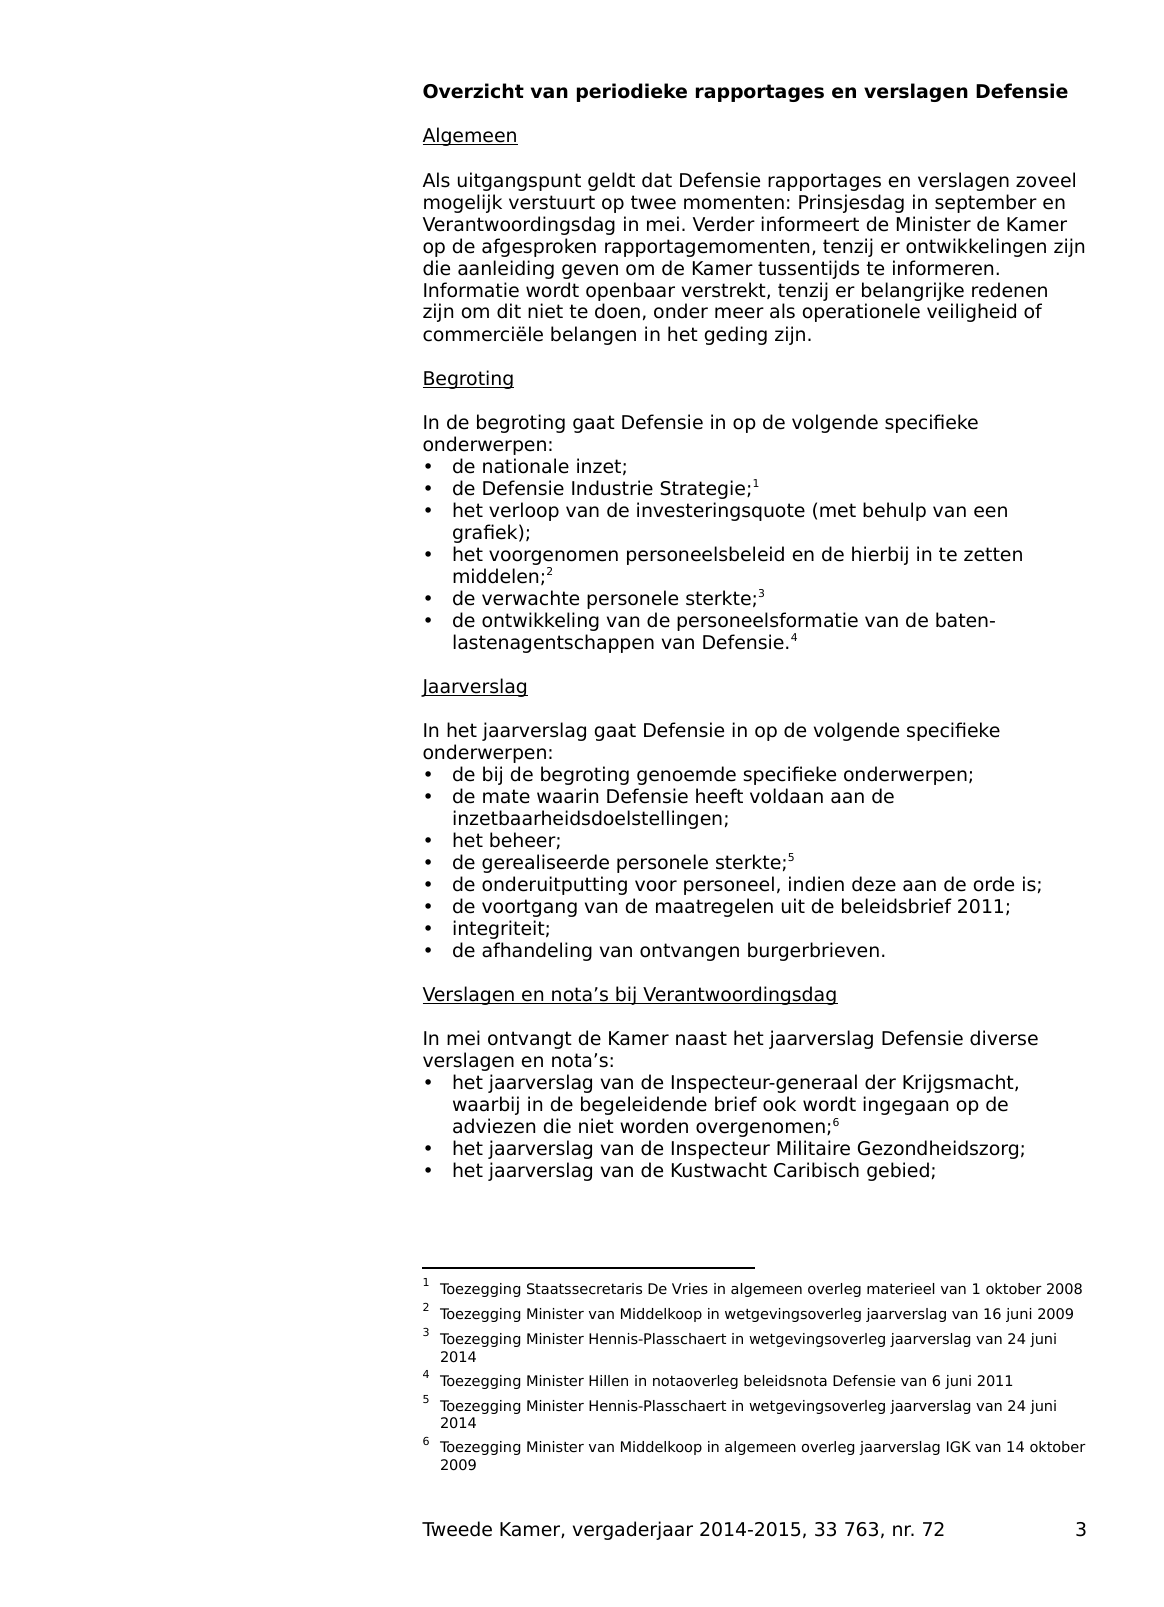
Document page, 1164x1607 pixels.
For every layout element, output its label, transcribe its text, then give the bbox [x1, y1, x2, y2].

text Toezegging Minister Hennis-Plasschaert in wetgevingsoverleg jaarverslag van 24 juni 2014 [422, 1393, 1087, 1432]
text • het jaarverslag van de Inspecteur Militaire Gezondheidszorg; [422, 1138, 1087, 1160]
subtitle Verslagen en nota’s bij Verantwoordingsdag [422, 984, 1087, 1006]
text • de verwachte personele sterkte; [422, 588, 1087, 609]
text In mei ontvangt de Kamer naast het jaarverslag Defensie diverse verslagen en nota’s: [422, 1028, 1087, 1072]
subtitle Begroting [422, 368, 1087, 389]
text Toezegging Minister Hillen in notaoverleg beleidsnota Defensie van 6 juni 2011 [422, 1368, 1087, 1391]
subtitle Jaarverslag [422, 676, 1087, 698]
text • de voortgang van de maatregelen uit de beleidsbrief 2011; [422, 896, 1087, 918]
text • het jaarverslag van de Kustwacht Caribisch gebied; [422, 1160, 1087, 1182]
text Toezegging Minister Hennis-Plasschaert in wetgevingsoverleg jaarverslag van 24 juni 2014 [422, 1327, 1087, 1366]
text Toezegging Minister van Middelkoop in algemeen overleg jaarverslag IGK van 14 oktober 2009 [422, 1435, 1087, 1474]
text • de bij de begroting genoemde specifieke onderwerpen; [422, 764, 1087, 786]
text • de afhandeling van ontvangen burgerbrieven. [422, 940, 1087, 962]
text • de mate waarin Defensie heeft voldaan aan de inzetbaarheidsdoelstellingen; [422, 786, 1087, 830]
text Als uitgangspunt geldt dat Defensie rapportages en verslagen zoveel mogelijk verstuurt op twee momenten: Prinsjesdag in september en Verantwoordingsdag in mei. Verder informeert de Minister de Kamer op de afgesproken rapportagemomenten, tenzij er ontwikkelingen zijn die aanleiding geven om de Kamer tussentijds te informeren. Informatie wordt openbaar verstrekt, tenzij er belangrijke redenen zijn om dit niet te doen, onder meer als operationele veiligheid of commerciële belangen in het geding zijn. [422, 169, 1087, 345]
text • het verloop van de investeringsquote (met behulp van een grafiek); [422, 500, 1087, 544]
subtitle Algemeen [422, 125, 1087, 147]
text • het voorgenomen personeelsbeleid en de hierbij in te zetten middelen; [422, 544, 1087, 588]
text • de onderuitputting voor personeel, indien deze aan de orde is; [422, 874, 1087, 896]
subtitle Overzicht van periodieke rapportages en verslagen Defensie [422, 81, 1087, 103]
text • de gerealiseerde personele sterkte; [422, 852, 1087, 874]
text • de ontwikkeling van de personeelsformatie van de baten-lastenagentschappen van Defensie. [422, 609, 1087, 653]
text • het jaarverslag van de Inspecteur-generaal der Krijgsmacht, waarbij in de begeleidende brief ook wordt ingegaan op de adviezen die niet worden overgenomen; [422, 1072, 1087, 1138]
text • het beheer; [422, 830, 1087, 852]
text • integriteit; [422, 918, 1087, 940]
text • de nationale inzet; [422, 456, 1087, 478]
text Toezegging Staatssecretaris De Vries in algemeen overleg materieel van 1 oktober 2008 [422, 1277, 1087, 1299]
text • de Defensie Industrie Strategie; [422, 478, 1087, 500]
text Toezegging Minister van Middelkoop in wetgevingsoverleg jaarverslag van 16 juni 2009 [422, 1302, 1087, 1324]
text In het jaarverslag gaat Defensie in op de volgende specifieke onderwerpen: [422, 720, 1087, 764]
text In de begroting gaat Defensie in op de volgende specifieke onderwerpen: [422, 412, 1087, 456]
